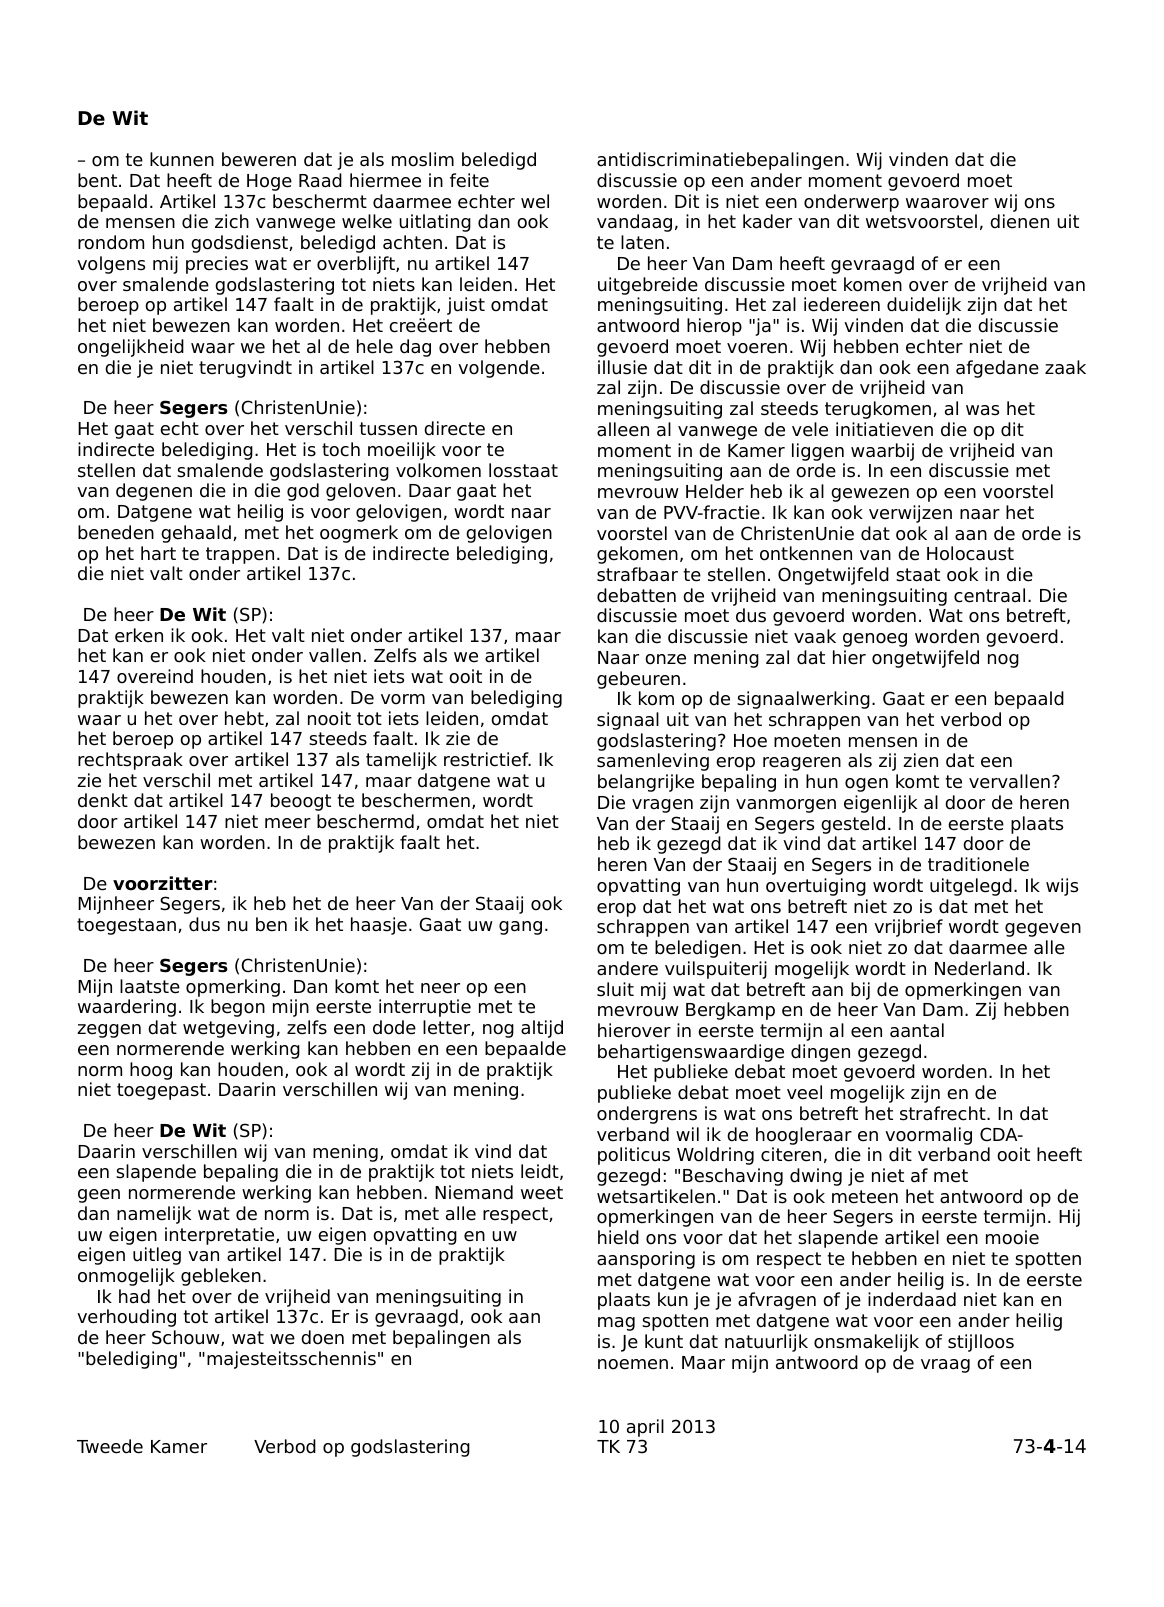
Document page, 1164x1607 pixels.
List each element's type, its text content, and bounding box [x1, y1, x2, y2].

text De heer Van Dam heeft gevraagd of er een uitgebreide discussie moet komen over de vrijheid van meningsuiting. Het zal iedereen duidelijk zijn dat het antwoord hierop "ja" is. Wij vinden dat die discussie gevoerd moet voeren. Wij hebben echter niet de illusie dat dit in de praktijk dan ook een afgedane zaak zal zijn. De discussie over de vrijheid van meningsuiting zal steeds terugkomen, al was het alleen al vanwege de vele initiatieven die op dit moment in de Kamer liggen waarbij de vrijheid van meningsuiting aan de orde is. In een discussie met mevrouw Helder heb ik al gewezen op een voorstel van de PVV-fractie. Ik kan ook verwijzen naar het voorstel van de ChristenUnie dat ook al aan de orde is gekomen, om het ontkennen van de Holocaust strafbaar te stellen. Ongetwijfeld staat ook in die debatten de vrijheid van meningsuiting centraal. Die discussie moet dus gevoerd worden. Wat ons betreft, kan die discussie niet vaak genoeg worden gevoerd. Naar onze mening zal dat hier ongetwijfeld nog gebeuren. [596, 254, 1087, 689]
text Dat erken ik ook. Het valt niet onder artikel 137, maar het kan er ook niet onder vallen. Zelfs als we artikel 147 overeind houden, is het niet iets wat ooit in de praktijk bewezen kan worden. De vorm van belediging waar u het over hebt, zal nooit tot iets leiden, omdat het beroep op artikel 147 steeds faalt. Ik zie de rechtspraak over artikel 137 als tamelijk restrictief. Ik zie het verschil met artikel 147, maar datgene wat u denkt dat artikel 147 beoogt te beschermen, wordt door artikel 147 niet meer beschermd, omdat het niet bewezen kan worden. In de praktijk faalt het. [77, 626, 567, 853]
text De heer Segers (ChristenUnie): [77, 956, 567, 976]
text Ik kom op de signaalwerking. Gaat er een bepaald signaal uit van het schrappen van het verbod op godslastering? Hoe moeten mensen in de samenleving erop reageren als zij zien dat een belangrijke bepaling in hun ogen komt te vervallen? Die vragen zijn vanmorgen eigenlijk al door de heren Van der Staaij en Segers gesteld. In de eerste plaats heb ik gezegd dat ik vind dat artikel 147 door de heren Van der Staaij en Segers in de traditionele opvatting van hun overtuiging wordt uitgelegd. Ik wijs erop dat het wat ons betreft niet zo is dat met het schrappen van artikel 147 een vrijbrief wordt gegeven om te beledigen. Het is ook niet zo dat daarmee alle andere vuilspuiterij mogelijk wordt in Nederland. Ik sluit mij wat dat betreft aan bij de opmerkingen van mevrouw Bergkamp en de heer Van Dam. Zij hebben hierover in eerste termijn al een aantal behartigenswaardige dingen gezegd. [596, 689, 1087, 1062]
text Ik had het over de vrijheid van meningsuiting in verhouding tot artikel 137c. Er is gevraagd, ook aan de heer Schouw, wat we doen met bepalingen als "belediging", "majesteitsschennis" en [77, 1287, 567, 1369]
text Mijn laatste opmerking. Dan komt het neer op een waardering. Ik begon mijn eerste interruptie met te zeggen dat wetgeving, zelfs een dode letter, nog altijd een normerende werking kan hebben en een bepaalde norm hoog kan houden, ook al wordt zij in de praktijk niet toegepast. Daarin verschillen wij van mening. [77, 976, 567, 1101]
text De voorzitter: [77, 873, 567, 894]
text De heer De Wit (SP): [77, 1121, 567, 1142]
text antidiscriminatiebepalingen. Wij vinden dat die discussie op een ander moment gevoerd moet worden. Dit is niet een onderwerp waarover wij ons vandaag, in het kader van dit wetsvoorstel, dienen uit te laten. [596, 150, 1087, 254]
text Het publieke debat moet gevoerd worden. In het publieke debat moet veel mogelijk zijn en de ondergrens is wat ons betreft het strafrecht. In dat verband wil ik de hoogleraar en voormalig CDA-politicus Woldring citeren, die in dit verband ooit heeft gezegd: "Beschaving dwing je niet af met wetsartikelen." Dat is ook meteen het antwoord op de opmerkingen van de heer Segers in eerste termijn. Hij hield ons voor dat het slapende artikel een mooie aansporing is om respect te hebben en niet te spotten met datgene wat voor een ander heilig is. In de eerste plaats kun je je afvragen of je inderdaad niet kan en mag spotten met datgene wat voor een ander heilig is. Je kunt dat natuurlijk onsmakelijk of stijlloos noemen. Maar mijn antwoord op de vraag of een [596, 1062, 1087, 1373]
text De heer Segers (ChristenUnie): [77, 398, 567, 419]
text Daarin verschillen wij van mening, omdat ik vind dat een slapende bepaling die in de praktijk tot niets leidt, geen normerende werking kan hebben. Niemand weet dan namelijk wat de norm is. Dat is, met alle respect, uw eigen interpretatie, uw eigen opvatting en uw eigen uitleg van artikel 147. Die is in de praktijk onmogelijk gebleken. [77, 1142, 567, 1287]
text De heer De Wit (SP): [77, 605, 567, 626]
text Mijnheer Segers, ik heb het de heer Van der Staaij ook toegestaan, dus nu ben ik het haasje. Gaat uw gang. [77, 894, 567, 936]
text Het gaat echt over het verschil tussen directe en indirecte belediging. Het is toch moeilijk voor te stellen dat smalende godslastering volkomen losstaat van degenen die in die god geloven. Daar gaat het om. Datgene wat heilig is voor gelovigen, wordt naar beneden gehaald, met het oogmerk om de gelovigen op het hart te trappen. Dat is de indirecte belediging, die niet valt onder artikel 137c. [77, 419, 567, 585]
text – om te kunnen beweren dat je als moslim beledigd bent. Dat heeft de Hoge Raad hiermee in feite bepaald. Artikel 137c beschermt daarmee echter wel de mensen die zich vanwege welke uitlating dan ook rondom hun godsdienst, beledigd achten. Dat is volgens mij precies wat er overblijft, nu artikel 147 over smalende godslastering tot niets kan leiden. Het beroep op artikel 147 faalt in de praktijk, juist omdat het niet bewezen kan worden. Het creëert de ongelijkheid waar we het al de hele dag over hebben en die je niet terugvindt in artikel 137c en volgende. [77, 150, 567, 378]
